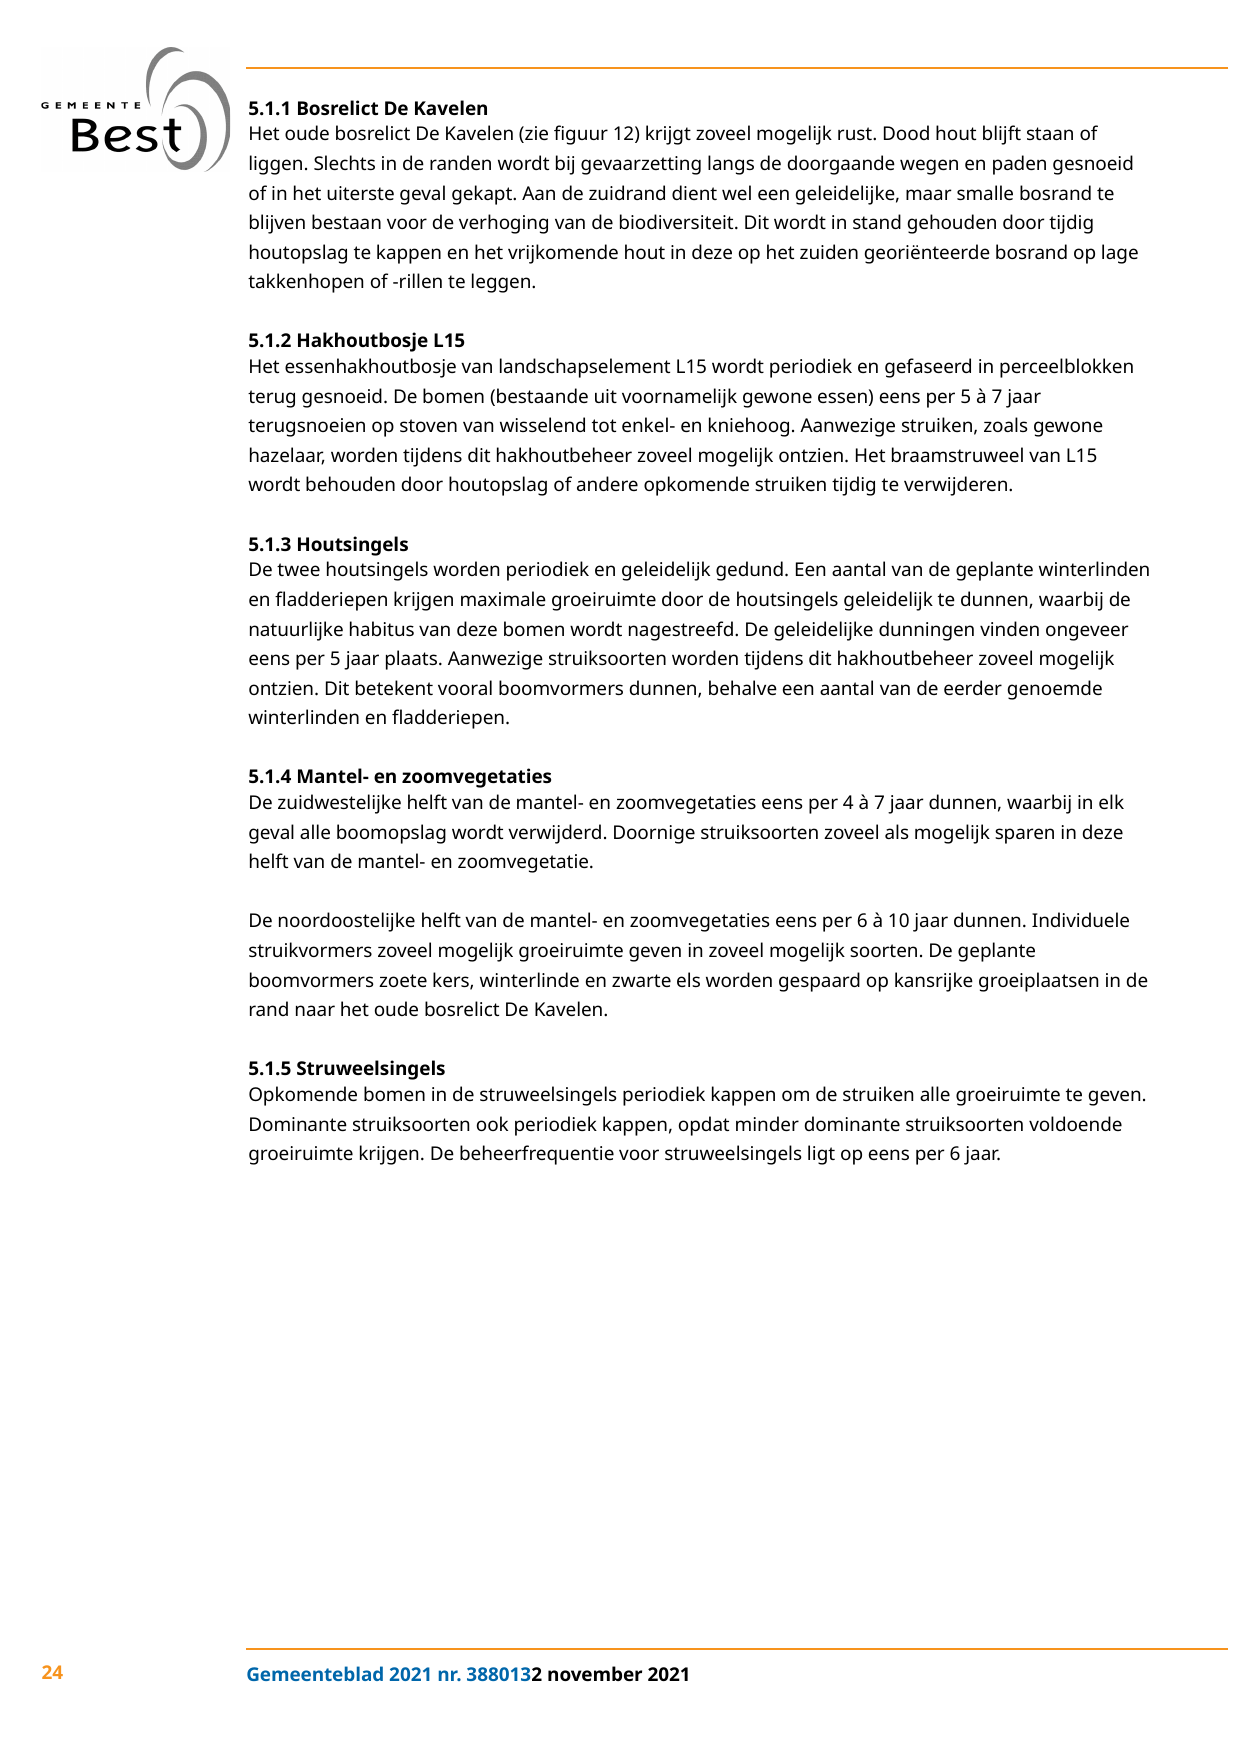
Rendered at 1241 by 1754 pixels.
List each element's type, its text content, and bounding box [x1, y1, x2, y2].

text Opkomende bomen in de struweelsingels periodiek kappen om de struiken alle groeiruimte te geven. Dominante struiksoorten ook periodiek kappen, opdat minder dominante struiksoorten voldoende groeiruimte krijgen. De beheerfrequentie voor struweelsingels ligt op eens per 6 jaar. [248, 1081, 1152, 1166]
text Het oude bosrelict De Kavelen (zie figuur 12) krijgt zoveel mogelijk rust. Dood hout blijft staan of liggen. Slechts in de randen wordt bij gevaarzetting langs de doorgaande wegen en paden gesnoeid of in het uiterste geval gekapt. Aan de zuidrand dient wel een geleidelijke, maar smalle bosrand te blijven bestaan voor de verhoging van de biodiversiteit. Dit wordt in stand gehouden door tijdig houtopslag te kappen en het vrijkomende hout in deze op het zuiden georiënteerde bosrand op lage takkenhopen of -rillen te leggen. [248, 121, 1152, 294]
text 5.1.2 Hakhoutbosje L15 [248, 328, 1152, 353]
text 5.1.5 Struweelsingels [248, 1056, 1152, 1081]
text 5.1.3 Houtsingels [248, 531, 1152, 557]
picture [41, 47, 231, 172]
text 5.1.4 Mantel- en zoomvegetaties [248, 764, 1152, 789]
text De twee houtsingels worden periodiek en geleidelijk gedund. Een aantal van de geplante winterlinden en fladderiepen krijgen maximale groeiruimte door de houtsingels geleidelijk te dunnen, waarbij de natuurlijke habitus van deze bomen wordt nagestreefd. De geleidelijke dunningen vinden ongeveer eens per 5 jaar plaats. Aanwezige struiksoorten worden tijdens dit hakhoutbeheer zoveel mogelijk ontzien. Dit betekent vooral boomvormers dunnen, behalve een aantal van de eerder genoemde winterlinden en fladderiepen. [248, 557, 1152, 730]
text 5.1.1 Bosrelict De Kavelen [248, 95, 1152, 121]
text De zuidwestelijke helft van de mantel- en zoomvegetaties eens per 4 à 7 jaar dunnen, waarbij in elk geval alle boomopslag wordt verwijderd. Doornige struiksoorten zoveel als mogelijk sparen in deze helft van de mantel- en zoomvegetatie. [248, 789, 1152, 874]
text De noordoostelijke helft van de mantel- en zoomvegetaties eens per 6 à 10 jaar dunnen. Individuele struikvormers zoveel mogelijk groeiruimte geven in zoveel mogelijk soorten. De geplante boomvormers zoete kers, winterlinde en zwarte els worden gespaard op kansrijke groeiplaatsen in de rand naar het oude bosrelict De Kavelen. [248, 908, 1152, 1022]
text Het essenhakhoutbosje van landschapselement L15 wordt periodiek en gefaseerd in perceelblokken terug gesnoeid. De bomen (bestaande uit voornamelijk gewone essen) eens per 5 à 7 jaar terugsnoeien op stoven van wisselend tot enkel- en kniehoog. Aanwezige struiken, zoals gewone hazelaar, worden tijdens dit hakhoutbeheer zoveel mogelijk ontzien. Het braamstruweel van L15 wordt behouden door houtopslag of andere opkomende struiken tijdig te verwijderen. [248, 353, 1152, 497]
